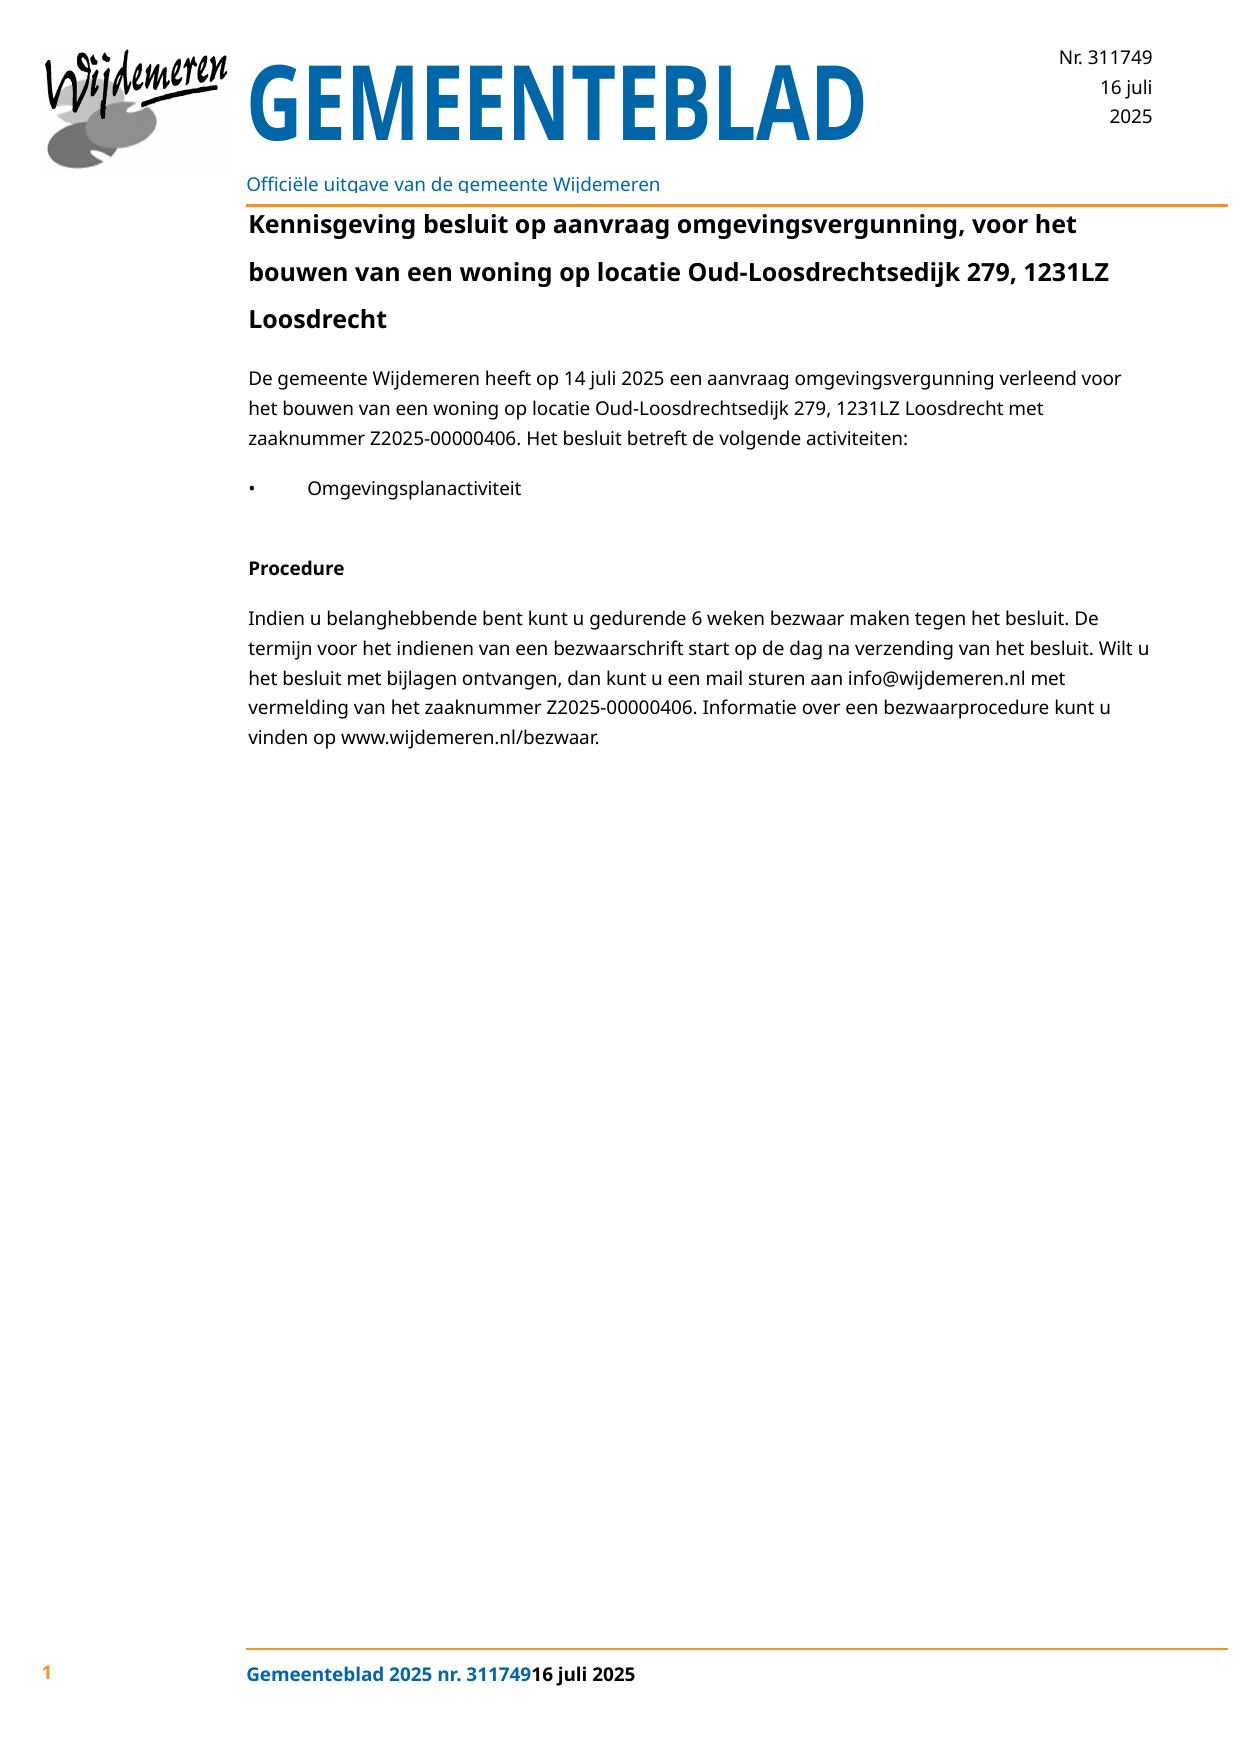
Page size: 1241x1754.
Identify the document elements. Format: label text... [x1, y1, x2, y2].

text De gemeente Wijdemeren heeft op 14 juli 2025 een aanvraag omgevingsvergunning verleend voor het bouwen van een woning op locatie Oud-Loosdrechtsedijk 279, 1231LZ Loosdrecht met zaaknummer Z2025-00000406. Het besluit betreft de volgende activiteiten: [248, 366, 1152, 450]
text Kennisgeving besluit op aanvraag omgevingsvergunning, voor het bouwen van een woning op locatie Oud-Loosdrechtsedijk 279, 1231LZ Loosdrecht [248, 207, 1152, 336]
text Procedure [248, 555, 1152, 581]
list Omgevingsplanactiviteit [248, 475, 1152, 501]
text Indien u belanghebbende bent kunt u gedurende 6 weken bezwaar maken tegen het besluit. De termijn voor het indienen van een bezwaarschrift start op de dag na verzending van het besluit. Wilt u het besluit met bijlagen ontvangen, dan kunt u een mail sturen aan info@wijdemeren.nl met vermelding van het zaaknummer Z2025-00000406. Informatie over een bezwaarprocedure kunt u vinden op www.wijdemeren.nl/bezwaar. [248, 606, 1152, 749]
picture [41, 47, 231, 172]
